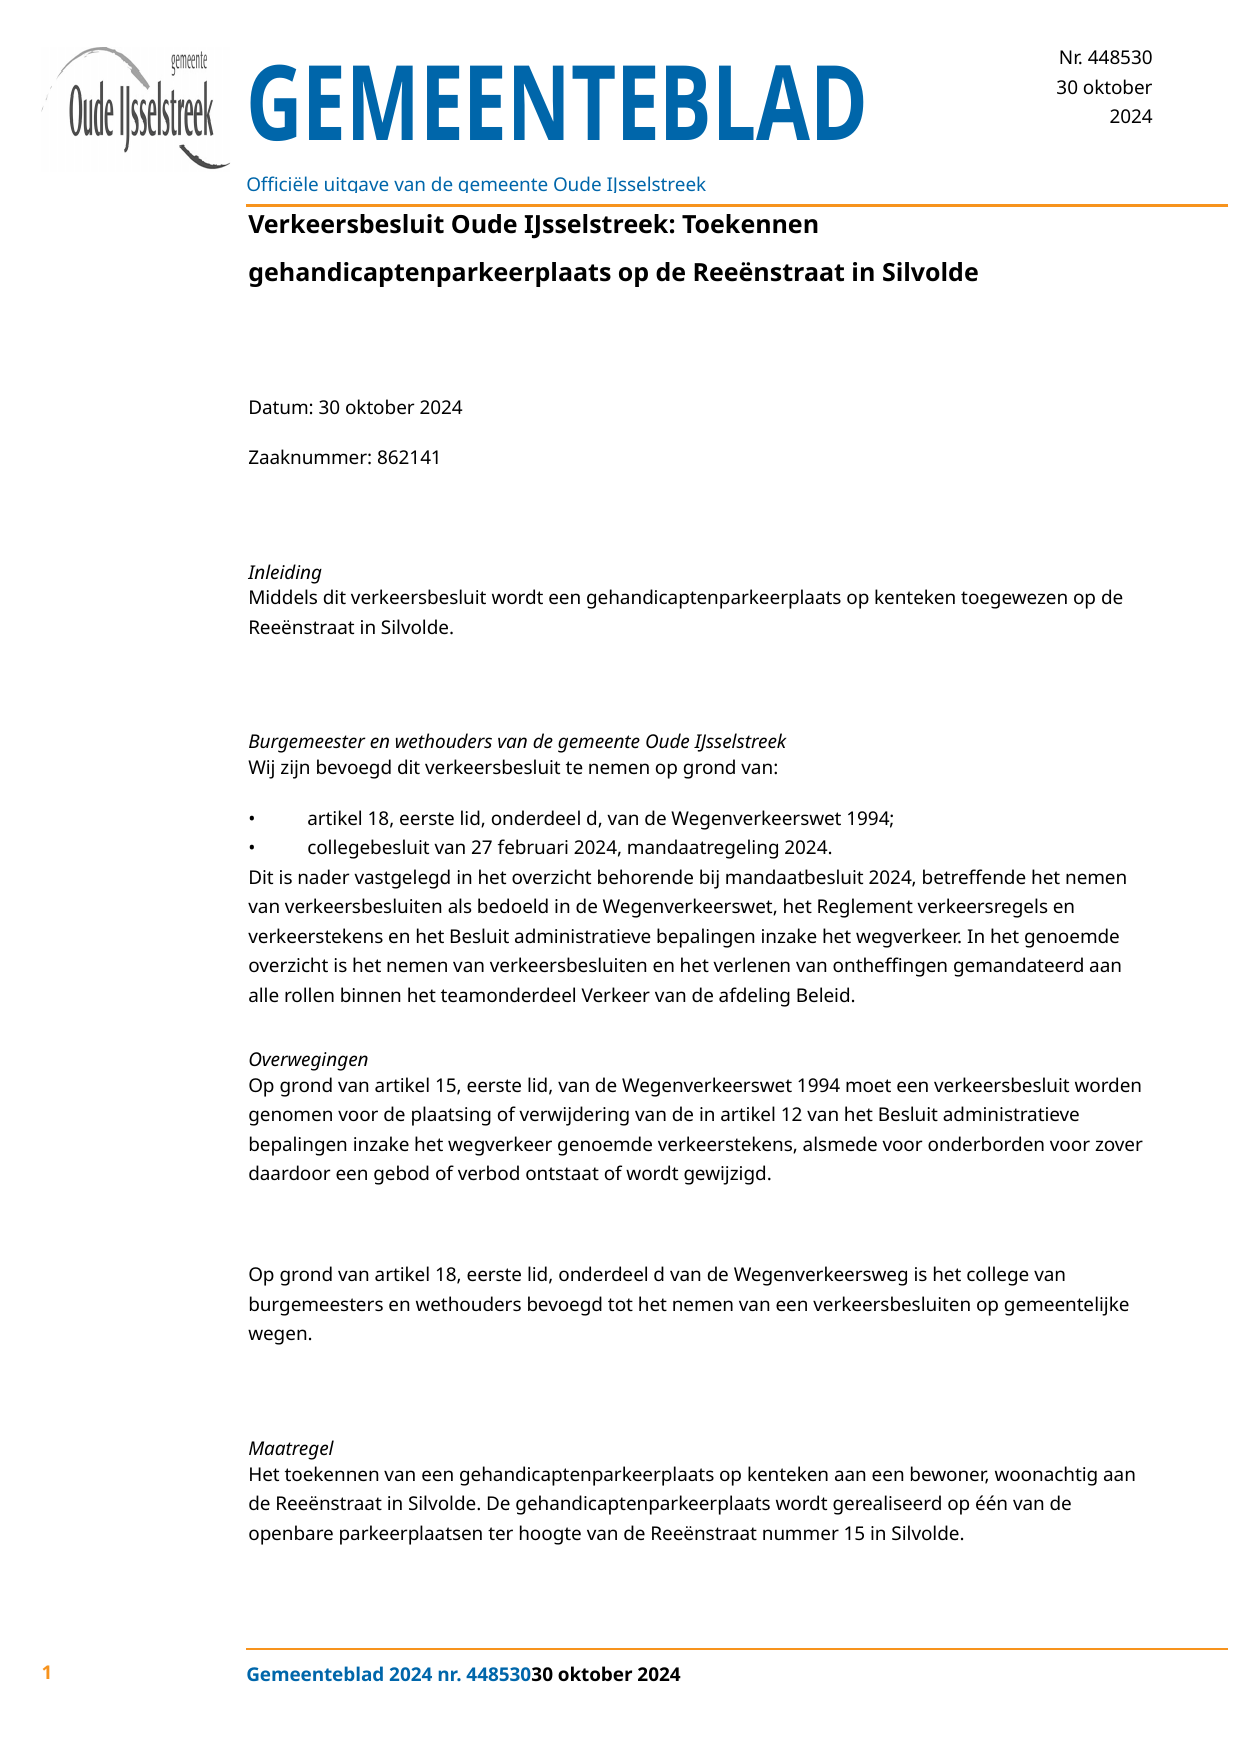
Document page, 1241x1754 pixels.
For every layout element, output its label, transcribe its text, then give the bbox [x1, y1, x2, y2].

text Middels dit verkeersbesluit wordt een gehandicaptenparkeerplaats op kenteken toegewezen op de Reeënstraat in Silvolde. [248, 584, 1152, 640]
list collegebesluit van 27 februari 2024, mandaatregeling 2024. [248, 834, 1152, 860]
text Verkeersbesluit Oude IJsselstreek: Toekennen gehandicaptenparkeerplaats op de Reeënstraat in Silvolde [248, 207, 1152, 288]
picture [41, 47, 231, 172]
text Datum: 30 oktober 2024 [248, 394, 1152, 420]
text Burgemeester en wethouders van de gemeente Oude IJsselstreek [248, 728, 1152, 754]
text Dit is nader vastgelegd in het overzicht behorende bij mandaatbesluit 2024, betreffende het nemen van verkeersbesluiten als bedoeld in de Wegenverkeerswet, het Reglement verkeersregels en verkeerstekens en het Besluit administratieve bepalingen inzake het wegverkeer. In het genoemde overzicht is het nemen van verkeersbesluiten en het verlenen van ontheffingen gemandateerd aan alle rollen binnen het teamonderdeel Verkeer van de afdeling Beleid. [248, 864, 1152, 1008]
text Overwegingen [248, 1046, 1152, 1072]
text Op grond van artikel 18, eerste lid, onderdeel d van de Wegenverkeersweg is het college van burgemeesters en wethouders bevoegd tot het nemen van een verkeersbesluiten op gemeentelijke wegen. [248, 1261, 1152, 1346]
text Zaaknummer: 862141 [248, 444, 1152, 470]
text Wij zijn bevoegd dit verkeersbesluit te nemen op grond van: [248, 754, 1152, 780]
text Het toekennen van een gehandicaptenparkeerplaats op kenteken aan een bewoner, woonachtig aan de Reeënstraat in Silvolde. De gehandicaptenparkeerplaats wordt gerealiseerd op één van de openbare parkeerplaatsen ter hoogte van de Reeënstraat nummer 15 in Silvolde. [248, 1461, 1152, 1546]
text Maatregel [248, 1435, 1152, 1461]
text Inleiding [248, 559, 1152, 584]
list artikel 18, eerste lid, onderdeel d, van de Wegenverkeerswet 1994; [248, 805, 1152, 830]
text Op grond van artikel 15, eerste lid, van de Wegenverkeerswet 1994 moet een verkeersbesluit worden genomen voor de plaatsing of verwijdering van de in artikel 12 van het Besluit administratieve bepalingen inzake het wegverkeer genoemde verkeerstekens, alsmede voor onderborden voor zover daardoor een gebod of verbod ontstaat of wordt gewijzigd. [248, 1072, 1152, 1186]
